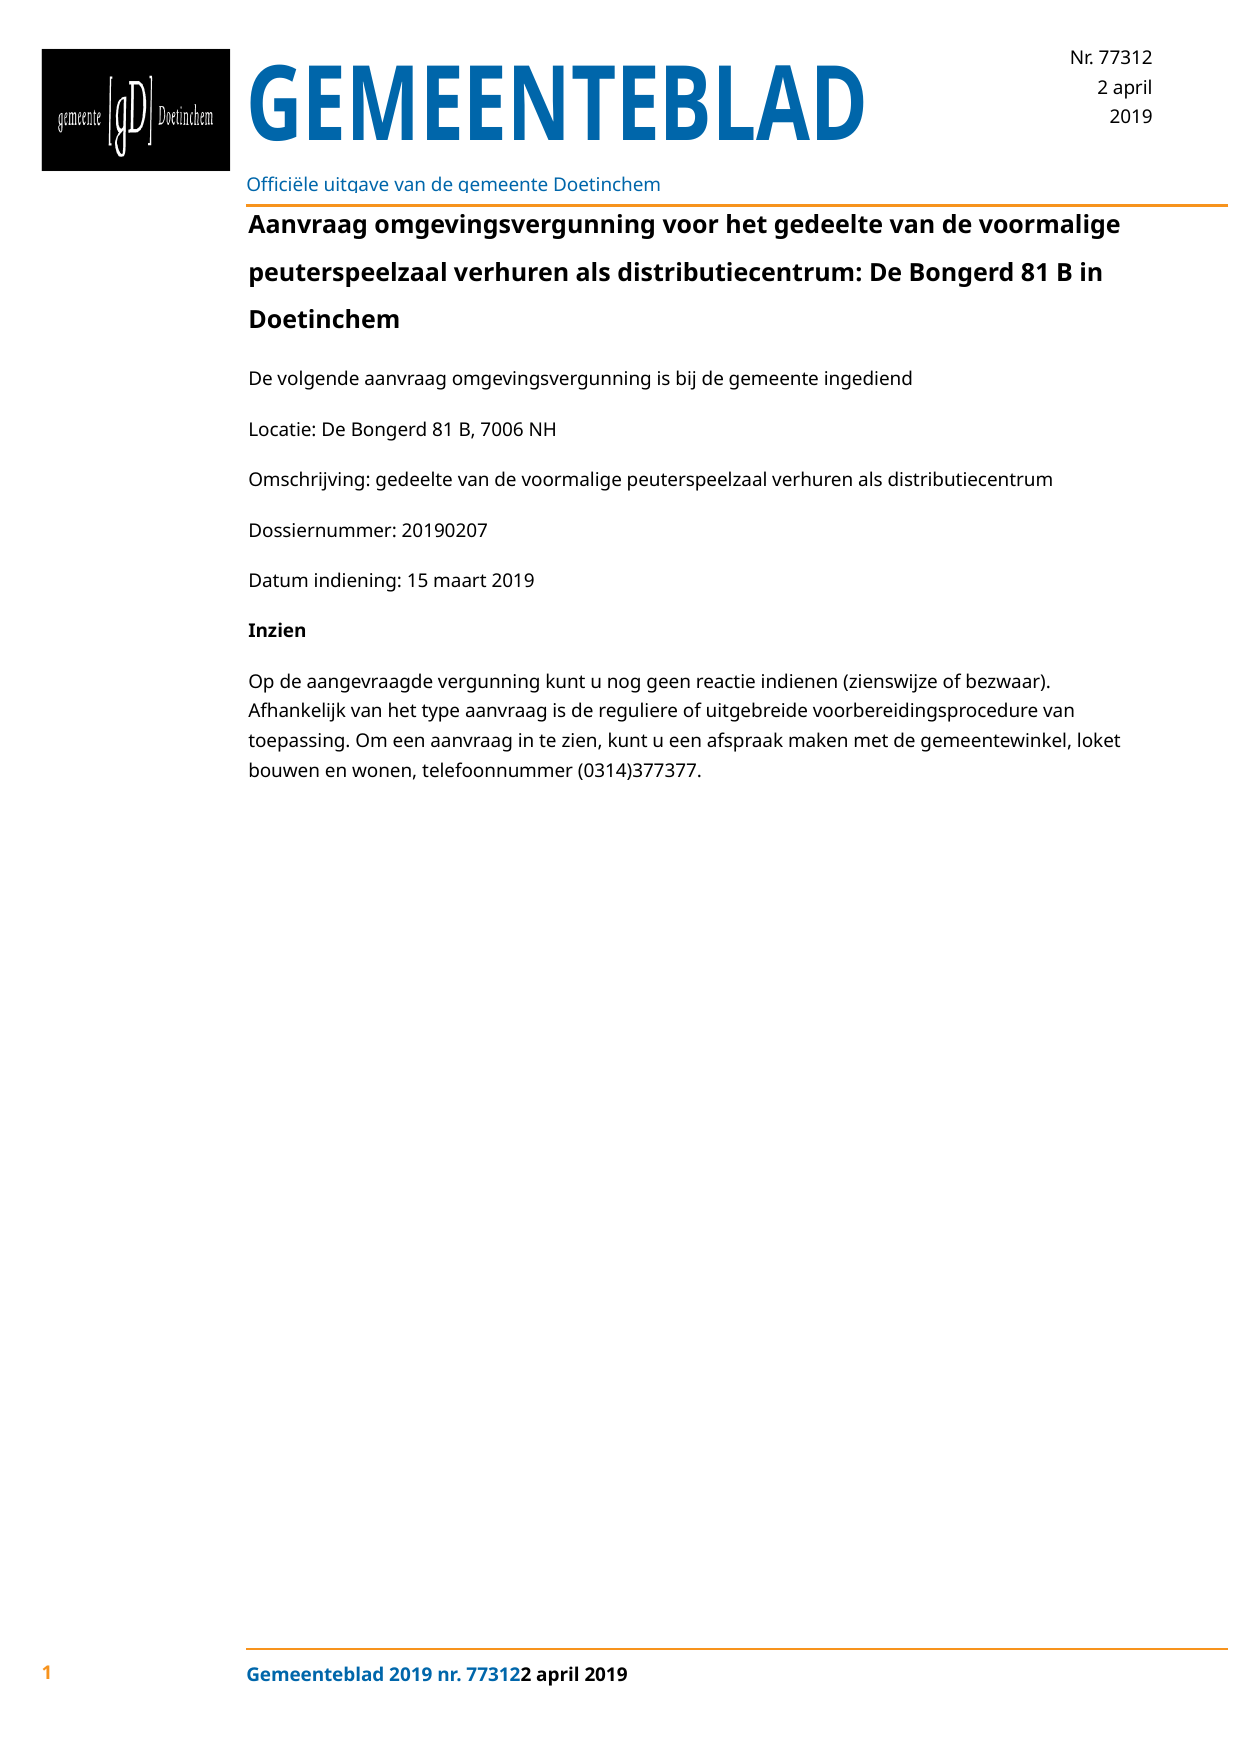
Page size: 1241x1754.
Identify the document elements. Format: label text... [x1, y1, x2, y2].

text Op de aangevraagde vergunning kunt u nog geen reactie indienen (zienswijze of bezwaar). Afhankelijk van het type aanvraag is de reguliere of uitgebreide voorbereidingsprocedure van toepassing. Om een aanvraag in te zien, kunt u een afspraak maken met de gemeentewinkel, loket bouwen en wonen, telefoonnummer (0314)377377. [248, 668, 1152, 782]
text Locatie: De Bongerd 81 B, 7006 NH [248, 416, 1152, 442]
picture [41, 47, 231, 172]
text Aanvraag omgevingsvergunning voor het gedeelte van de voormalige peuterspeelzaal verhuren als distributiecentrum: De Bongerd 81 B in Doetinchem [248, 207, 1152, 336]
text Dossiernummer: 20190207 [248, 517, 1152, 542]
text Inzien [248, 618, 1152, 643]
text Omschrijving: gedeelte van de voormalige peuterspeelzaal verhuren als distributiecentrum [248, 466, 1152, 492]
text De volgende aanvraag omgevingsvergunning is bij de gemeente ingediend [248, 366, 1152, 391]
text Datum indiening: 15 maart 2019 [248, 567, 1152, 593]
